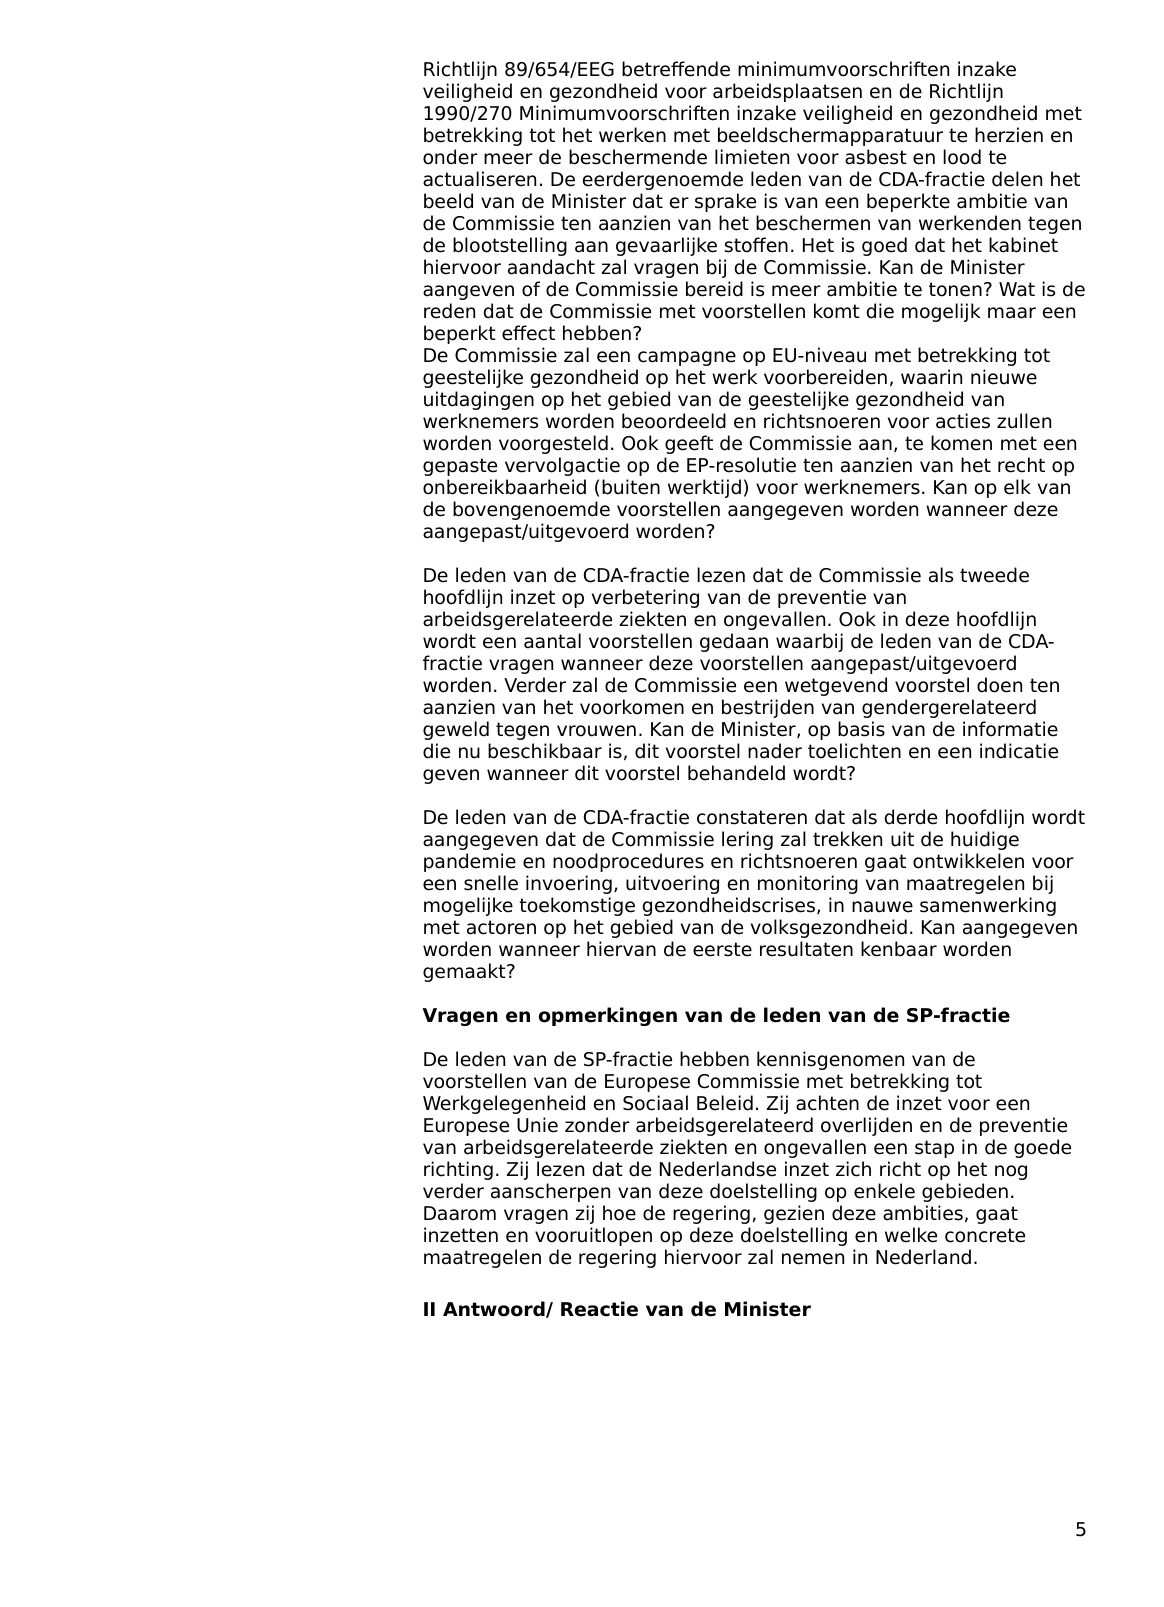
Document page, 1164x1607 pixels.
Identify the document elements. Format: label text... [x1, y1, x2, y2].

text De leden van de CDA-fractie lezen dat de Commissie als tweede hoofdlijn inzet op verbetering van de preventie van arbeidsgerelateerde ziekten en ongevallen. Ook in deze hoofdlijn wordt een aantal voorstellen gedaan waarbij de leden van de CDA-fractie vragen wanneer deze voorstellen aangepast/uitgevoerd worden. Verder zal de Commissie een wetgevend voorstel doen ten aanzien van het voorkomen en bestrijden van gendergerelateerd geweld tegen vrouwen. Kan de Minister, op basis van de informatie die nu beschikbaar is, dit voorstel nader toelichten en een indicatie geven wanneer dit voorstel behandeld wordt? [422, 565, 1087, 784]
subtitle II Antwoord/ Reactie van de Minister [422, 1299, 1087, 1321]
text Richtlijn 89/654/EEG betreffende minimumvoorschriften inzake veiligheid en gezondheid voor arbeidsplaatsen en de Richtlijn 1990/270 Minimumvoorschriften inzake veiligheid en gezondheid met betrekking tot het werken met beeldschermapparatuur te herzien en onder meer de beschermende limieten voor asbest en lood te actualiseren. De eerdergenoemde leden van de CDA-fractie delen het beeld van de Minister dat er sprake is van een beperkte ambitie van de Commissie ten aanzien van het beschermen van werkenden tegen de blootstelling aan gevaarlijke stoffen. Het is goed dat het kabinet hiervoor aandacht zal vragen bij de Commissie. Kan de Minister aangeven of de Commissie bereid is meer ambitie te tonen? Wat is de reden dat de Commissie met voorstellen komt die mogelijk maar een beperkt effect hebben? [422, 59, 1087, 345]
text De leden van de SP-fractie hebben kennisgenomen van de voorstellen van de Europese Commissie met betrekking tot Werkgelegenheid en Sociaal Beleid. Zij achten de inzet voor een Europese Unie zonder arbeidsgerelateerd overlijden en de preventie van arbeidsgerelateerde ziekten en ongevallen een stap in de goede richting. Zij lezen dat de Nederlandse inzet zich richt op het nog verder aanscherpen van deze doelstelling op enkele gebieden. Daarom vragen zij hoe de regering, gezien deze ambities, gaat inzetten en vooruitlopen op deze doelstelling en welke concrete maatregelen de regering hiervoor zal nemen in Nederland. [422, 1049, 1087, 1269]
text De Commissie zal een campagne op EU-niveau met betrekking tot geestelijke gezondheid op het werk voorbereiden, waarin nieuwe uitdagingen op het gebied van de geestelijke gezondheid van werknemers worden beoordeeld en richtsnoeren voor acties zullen worden voorgesteld. Ook geeft de Commissie aan, te komen met een gepaste vervolgactie op de EP-resolutie ten aanzien van het recht op onbereikbaarheid (buiten werktijd) voor werknemers. Kan op elk van de bovengenoemde voorstellen aangegeven worden wanneer deze aangepast/uitgevoerd worden? [422, 345, 1087, 543]
subtitle Vragen en opmerkingen van de leden van de SP-fractie [422, 1005, 1087, 1027]
text De leden van de CDA-fractie constateren dat als derde hoofdlijn wordt aangegeven dat de Commissie lering zal trekken uit de huidige pandemie en noodprocedures en richtsnoeren gaat ontwikkelen voor een snelle invoering, uitvoering en monitoring van maatregelen bij mogelijke toekomstige gezondheidscrises, in nauwe samenwerking met actoren op het gebied van de volksgezondheid. Kan aangegeven worden wanneer hiervan de eerste resultaten kenbaar worden gemaakt? [422, 807, 1087, 983]
